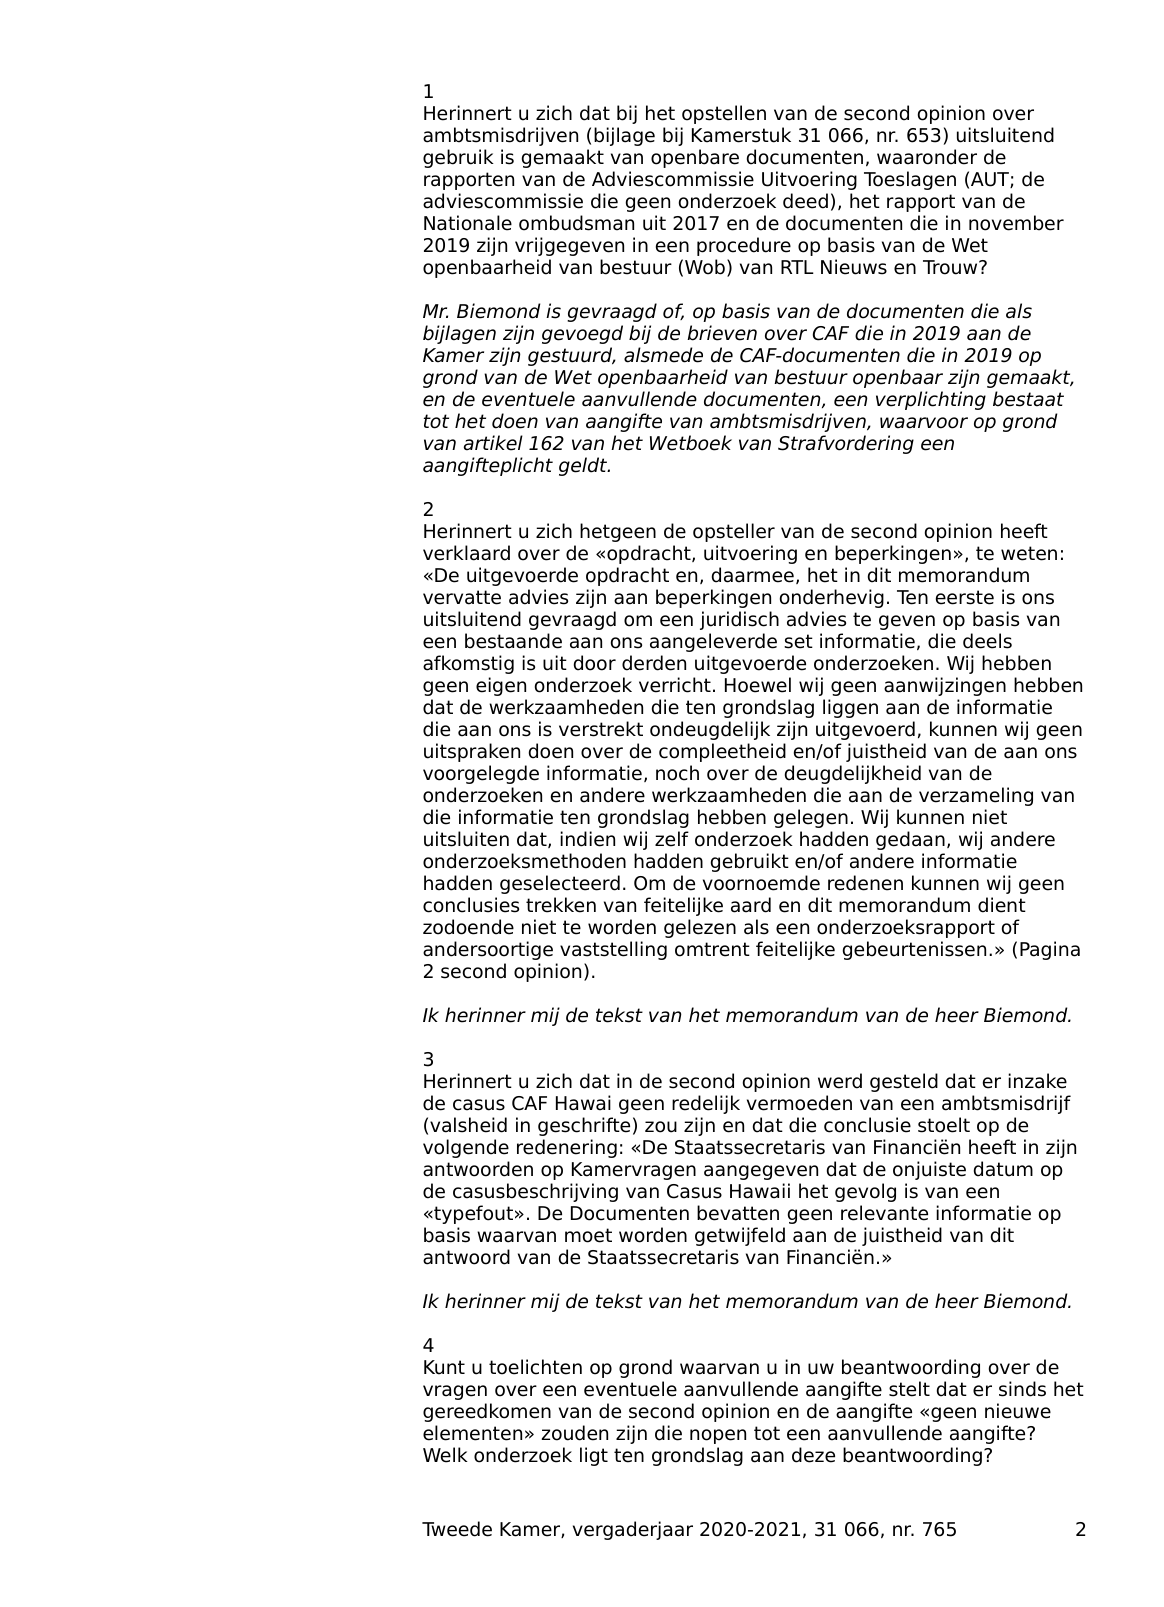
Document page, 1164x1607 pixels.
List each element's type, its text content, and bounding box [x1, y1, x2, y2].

text Ik herinner mij de tekst van het memorandum van de heer Biemond. [422, 1291, 1087, 1313]
text 2 [422, 499, 1087, 521]
text Ik herinner mij de tekst van het memorandum van de heer Biemond. [422, 1005, 1087, 1027]
text 4 [422, 1335, 1087, 1357]
text Kunt u toelichten op grond waarvan u in uw beantwoording over de vragen over een eventuele aanvullende aangifte stelt dat er sinds het gereedkomen van de second opinion en de aangifte «geen nieuwe elementen» zouden zijn die nopen tot een aanvullende aangifte? Welk onderzoek ligt ten grondslag aan deze beantwoording? [422, 1357, 1087, 1467]
text Herinnert u zich hetgeen de opsteller van de second opinion heeft verklaard over de «opdracht, uitvoering en beperkingen», te weten: «De uitgevoerde opdracht en, daarmee, het in dit memorandum vervatte advies zijn aan beperkingen onderhevig. Ten eerste is ons uitsluitend gevraagd om een juridisch advies te geven op basis van een bestaande aan ons aangeleverde set informatie, die deels afkomstig is uit door derden uitgevoerde onderzoeken. Wij hebben geen eigen onderzoek verricht. Hoewel wij geen aanwijzingen hebben dat de werkzaamheden die ten grondslag liggen aan de informatie die aan ons is verstrekt ondeugdelijk zijn uitgevoerd, kunnen wij geen uitspraken doen over de compleetheid en/of juistheid van de aan ons voorgelegde informatie, noch over de deugdelijkheid van de onderzoeken en andere werkzaamheden die aan de verzameling van die informatie ten grondslag hebben gelegen. Wij kunnen niet uitsluiten dat, indien wij zelf onderzoek hadden gedaan, wij andere onderzoeksmethoden hadden gebruikt en/of andere informatie hadden geselecteerd. Om de voornoemde redenen kunnen wij geen conclusies trekken van feitelijke aard en dit memorandum dient zodoende niet te worden gelezen als een onderzoeksrapport of andersoortige vaststelling omtrent feitelijke gebeurtenissen.» (Pagina 2 second opinion). [422, 521, 1087, 983]
text Herinnert u zich dat in de second opinion werd gesteld dat er inzake de casus CAF Hawai geen redelijk vermoeden van een ambtsmisdrijf (valsheid in geschrifte) zou zijn en dat die conclusie stoelt op de volgende redenering: «De Staatssecretaris van Financiën heeft in zijn antwoorden op Kamervragen aangegeven dat de onjuiste datum op de casusbeschrijving van Casus Hawaii het gevolg is van een «typefout». De Documenten bevatten geen relevante informatie op basis waarvan moet worden getwijfeld aan de juistheid van dit antwoord van de Staatssecretaris van Financiën.» [422, 1071, 1087, 1269]
text Herinnert u zich dat bij het opstellen van de second opinion over ambtsmisdrijven (bijlage bij Kamerstuk 31 066, nr. 653) uitsluitend gebruik is gemaakt van openbare documenten, waaronder de rapporten van de Adviescommissie Uitvoering Toeslagen (AUT; de adviescommissie die geen onderzoek deed), het rapport van de Nationale ombudsman uit 2017 en de documenten die in november 2019 zijn vrijgegeven in een procedure op basis van de Wet openbaarheid van bestuur (Wob) van RTL Nieuws en Trouw? [422, 103, 1087, 279]
text 3 [422, 1049, 1087, 1071]
text Mr. Biemond is gevraagd of, op basis van de documenten die als bijlagen zijn gevoegd bij de brieven over CAF die in 2019 aan de Kamer zijn gestuurd, alsmede de CAF-documenten die in 2019 op grond van de Wet openbaarheid van bestuur openbaar zijn gemaakt, en de eventuele aanvullende documenten, een verplichting bestaat tot het doen van aangifte van ambtsmisdrijven, waarvoor op grond van artikel 162 van het Wetboek van Strafvordering een aangifteplicht geldt. [422, 301, 1087, 477]
text 1 [422, 81, 1087, 103]
